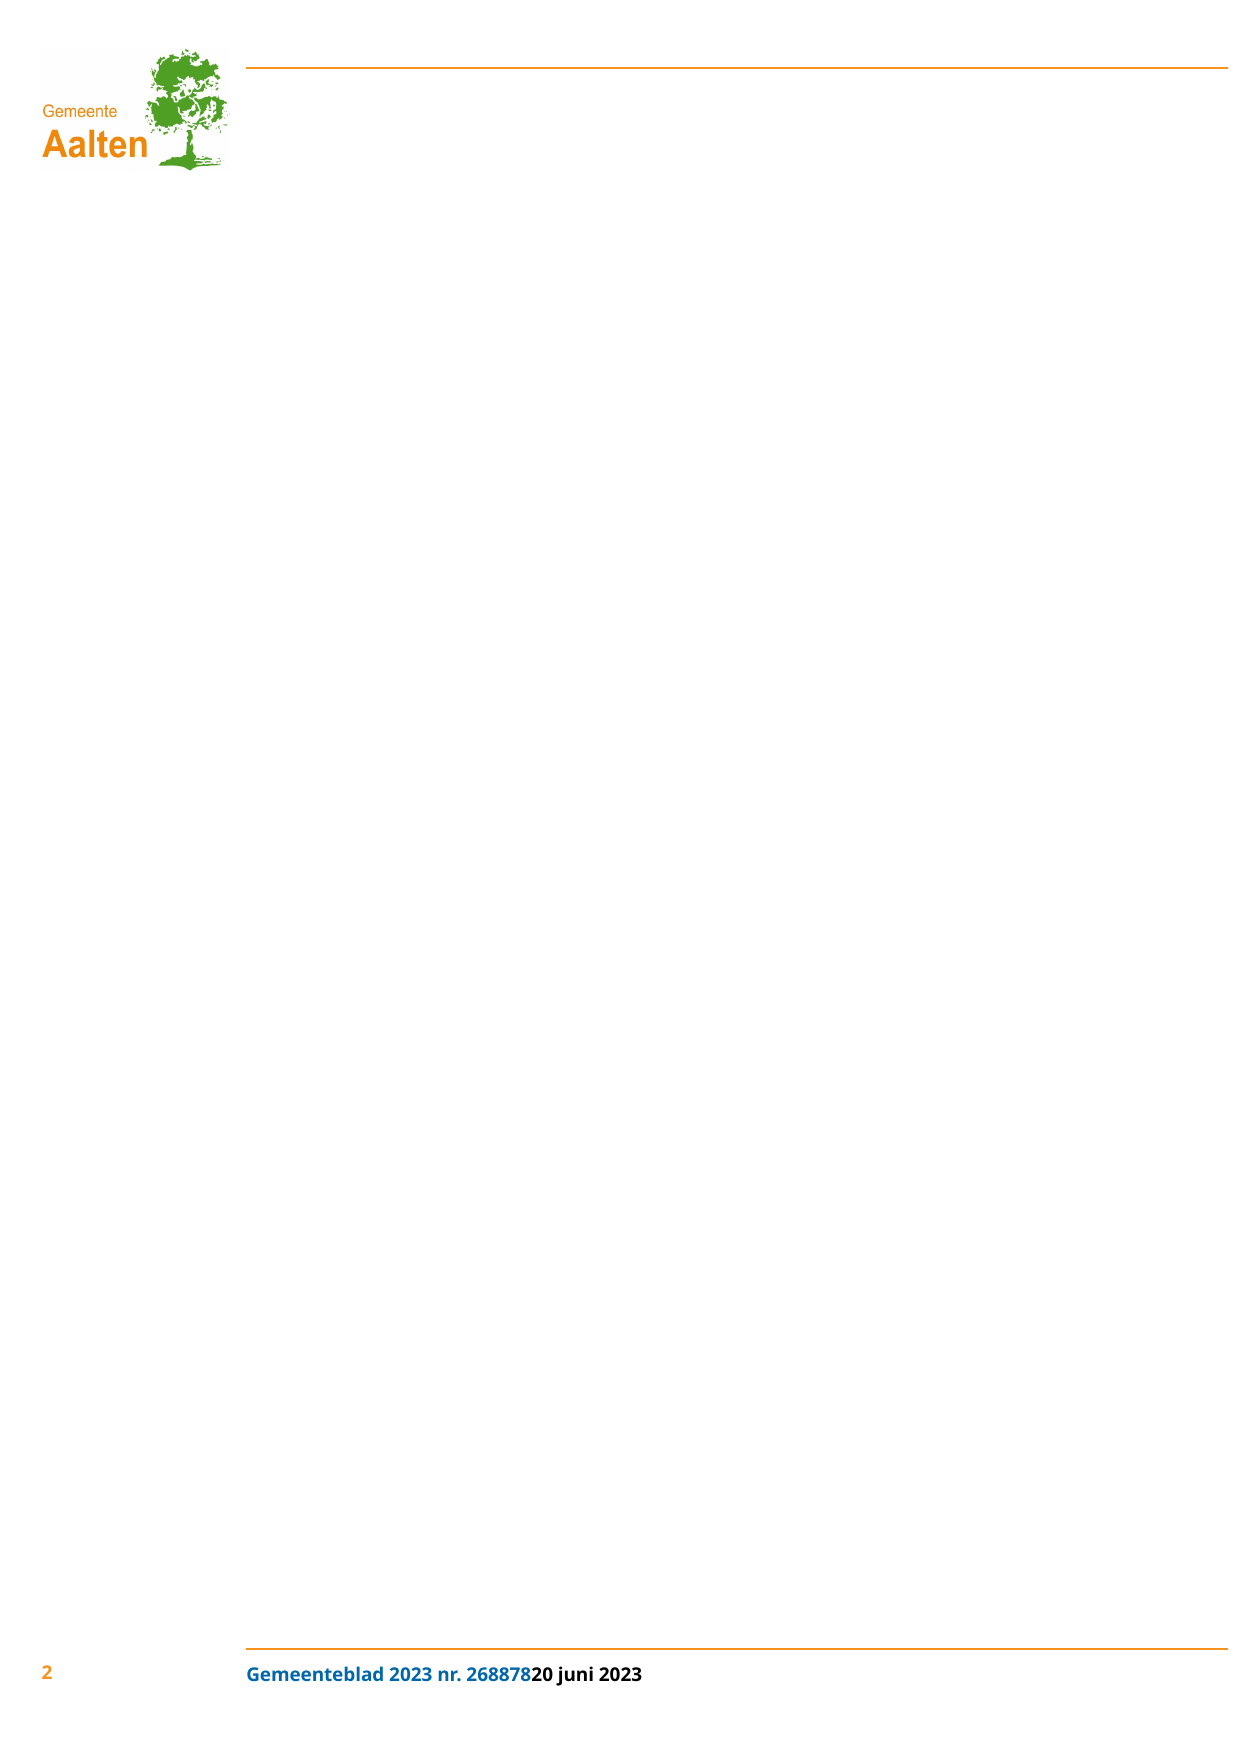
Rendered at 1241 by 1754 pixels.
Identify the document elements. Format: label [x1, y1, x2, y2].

picture [41, 47, 231, 172]
